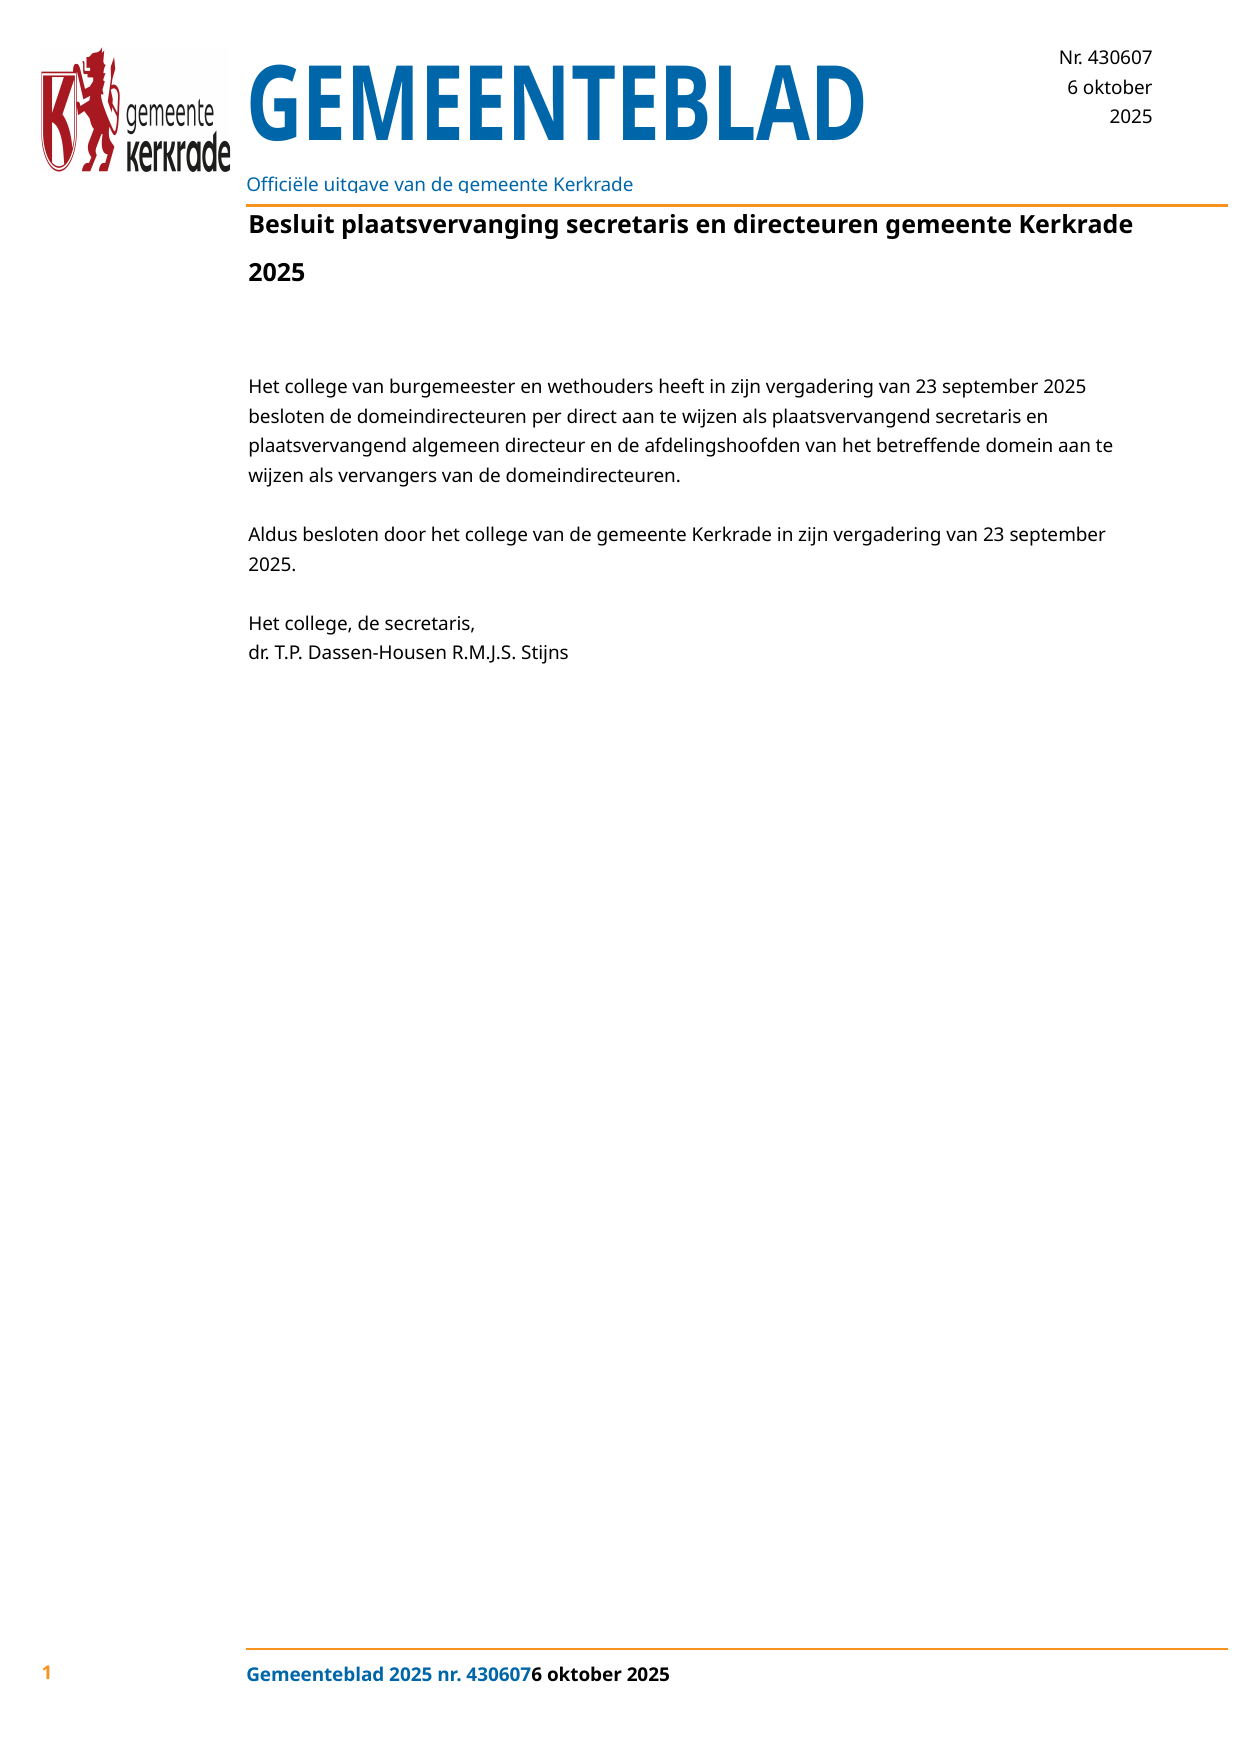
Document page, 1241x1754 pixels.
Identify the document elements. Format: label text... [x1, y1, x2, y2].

text Aldus besloten door het college van de gemeente Kerkrade in zijn vergadering van 23 september 2025. [248, 521, 1152, 576]
text dr. T.P. Dassen-Housen R.M.J.S. Stijns [248, 639, 1152, 665]
text Besluit plaatsvervanging secretaris en directeuren gemeente Kerkrade 2025 [248, 207, 1152, 288]
picture [41, 47, 231, 172]
text Het college, de secretaris, [248, 610, 1152, 636]
text Het college van burgemeester en wethouders heeft in zijn vergadering van 23 september 2025 besloten de domeindirecteuren per direct aan te wijzen als plaatsvervangend secretaris en plaatsvervangend algemeen directeur en de afdelingshoofden van het betreffende domein aan te wijzen als vervangers van de domeindirecteuren. [248, 373, 1152, 488]
